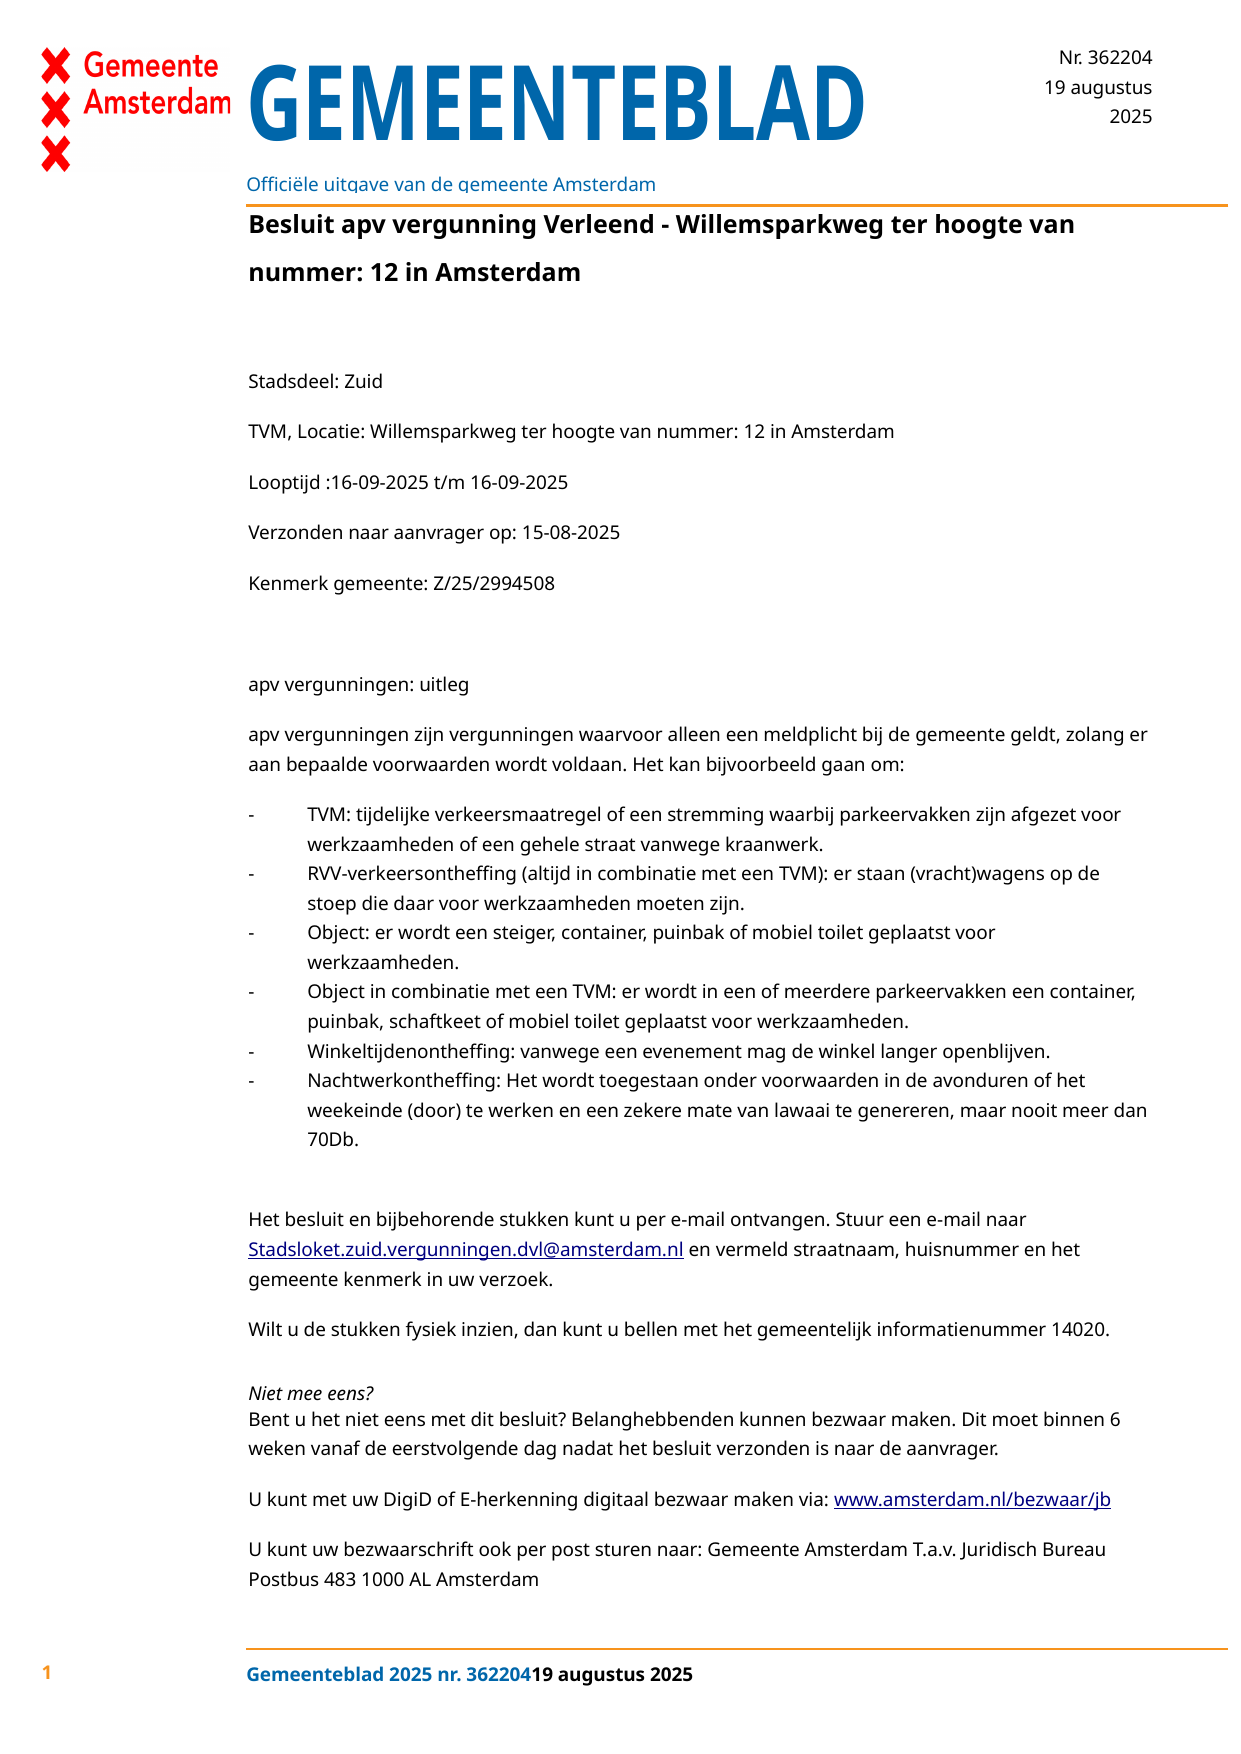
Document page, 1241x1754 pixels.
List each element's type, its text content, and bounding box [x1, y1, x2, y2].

list Nachtwerkontheffing: Het wordt toegestaan onder voorwaarden in de avonduren of het weekeinde (door) te werken en een zekere mate van lawaai te genereren, maar nooit meer dan 70Db. [248, 1067, 1152, 1152]
list Object in combinatie met een TVM: er wordt in een of meerdere parkeervakken een container, puinbak, schaftkeet of mobiel toilet geplaatst voor werkzaamheden. [248, 979, 1152, 1034]
list RVV-verkeersontheffing (altijd in combinatie met een TVM): er staan (vracht)wagens op de stoep die daar voor werkzaamheden moeten zijn. [248, 860, 1152, 916]
text Het besluit en bijbehorende stukken kunt u per e-mail ontvangen. Stuur een e-mail naar Stadsloket.zuid.vergunningen.dvl@amsterdam.nl en vermeld straatnaam, huisnummer en het gemeente kenmerk in uw verzoek. [248, 1207, 1152, 1292]
text Wilt u de stukken fysiek inzien, dan kunt u bellen met het gemeentelijk informatienummer 14020. [248, 1316, 1152, 1342]
text apv vergunningen zijn vergunningen waarvoor alleen een meldplicht bij de gemeente geldt, zolang er aan bepaalde voorwaarden wordt voldaan. Het kan bijvoorbeeld gaan om: [248, 721, 1152, 777]
text Besluit apv vergunning Verleend - Willemsparkweg ter hoogte van nummer: 12 in Amsterdam [248, 207, 1152, 288]
text Looptijd :16-09-2025 t/m 16-09-2025 [248, 469, 1152, 495]
text TVM, Locatie: Willemsparkweg ter hoogte van nummer: 12 in Amsterdam [248, 419, 1152, 444]
text Stadsdeel: Zuid [248, 368, 1152, 394]
text Verzonden naar aanvrager op: 15-08-2025 [248, 519, 1152, 545]
text Bent u het niet eens met dit besluit? Belanghebbenden kunnen bezwaar maken. Dit moet binnen 6 weken vanaf de eerstvolgende dag nadat het besluit verzonden is naar de aanvrager. [248, 1406, 1152, 1461]
text Kenmerk gemeente: Z/25/2994508 [248, 570, 1152, 596]
text apv vergunningen: uitleg [248, 671, 1152, 697]
text U kunt uw bezwaarschrift ook per post sturen naar: Gemeente Amsterdam T.a.v. Juridisch Bureau Postbus 483 1000 AL Amsterdam [248, 1536, 1152, 1592]
list Object: er wordt een steiger, container, puinbak of mobiel toilet geplaatst voor werkzaamheden. [248, 919, 1152, 975]
list Winkeltijdenontheffing: vanwege een evenement mag de winkel langer openblijven. [248, 1038, 1152, 1064]
list TVM: tijdelijke verkeersmaatregel of een stremming waarbij parkeervakken zijn afgezet voor werkzaamheden of een gehele straat vanwege kraanwerk. [248, 801, 1152, 857]
text Niet mee eens? [248, 1380, 1152, 1406]
text U kunt met uw DigiD of E-herkenning digitaal bezwaar maken via: www.amsterdam.nl/bezwaar/jb [248, 1486, 1152, 1512]
picture [41, 47, 231, 172]
